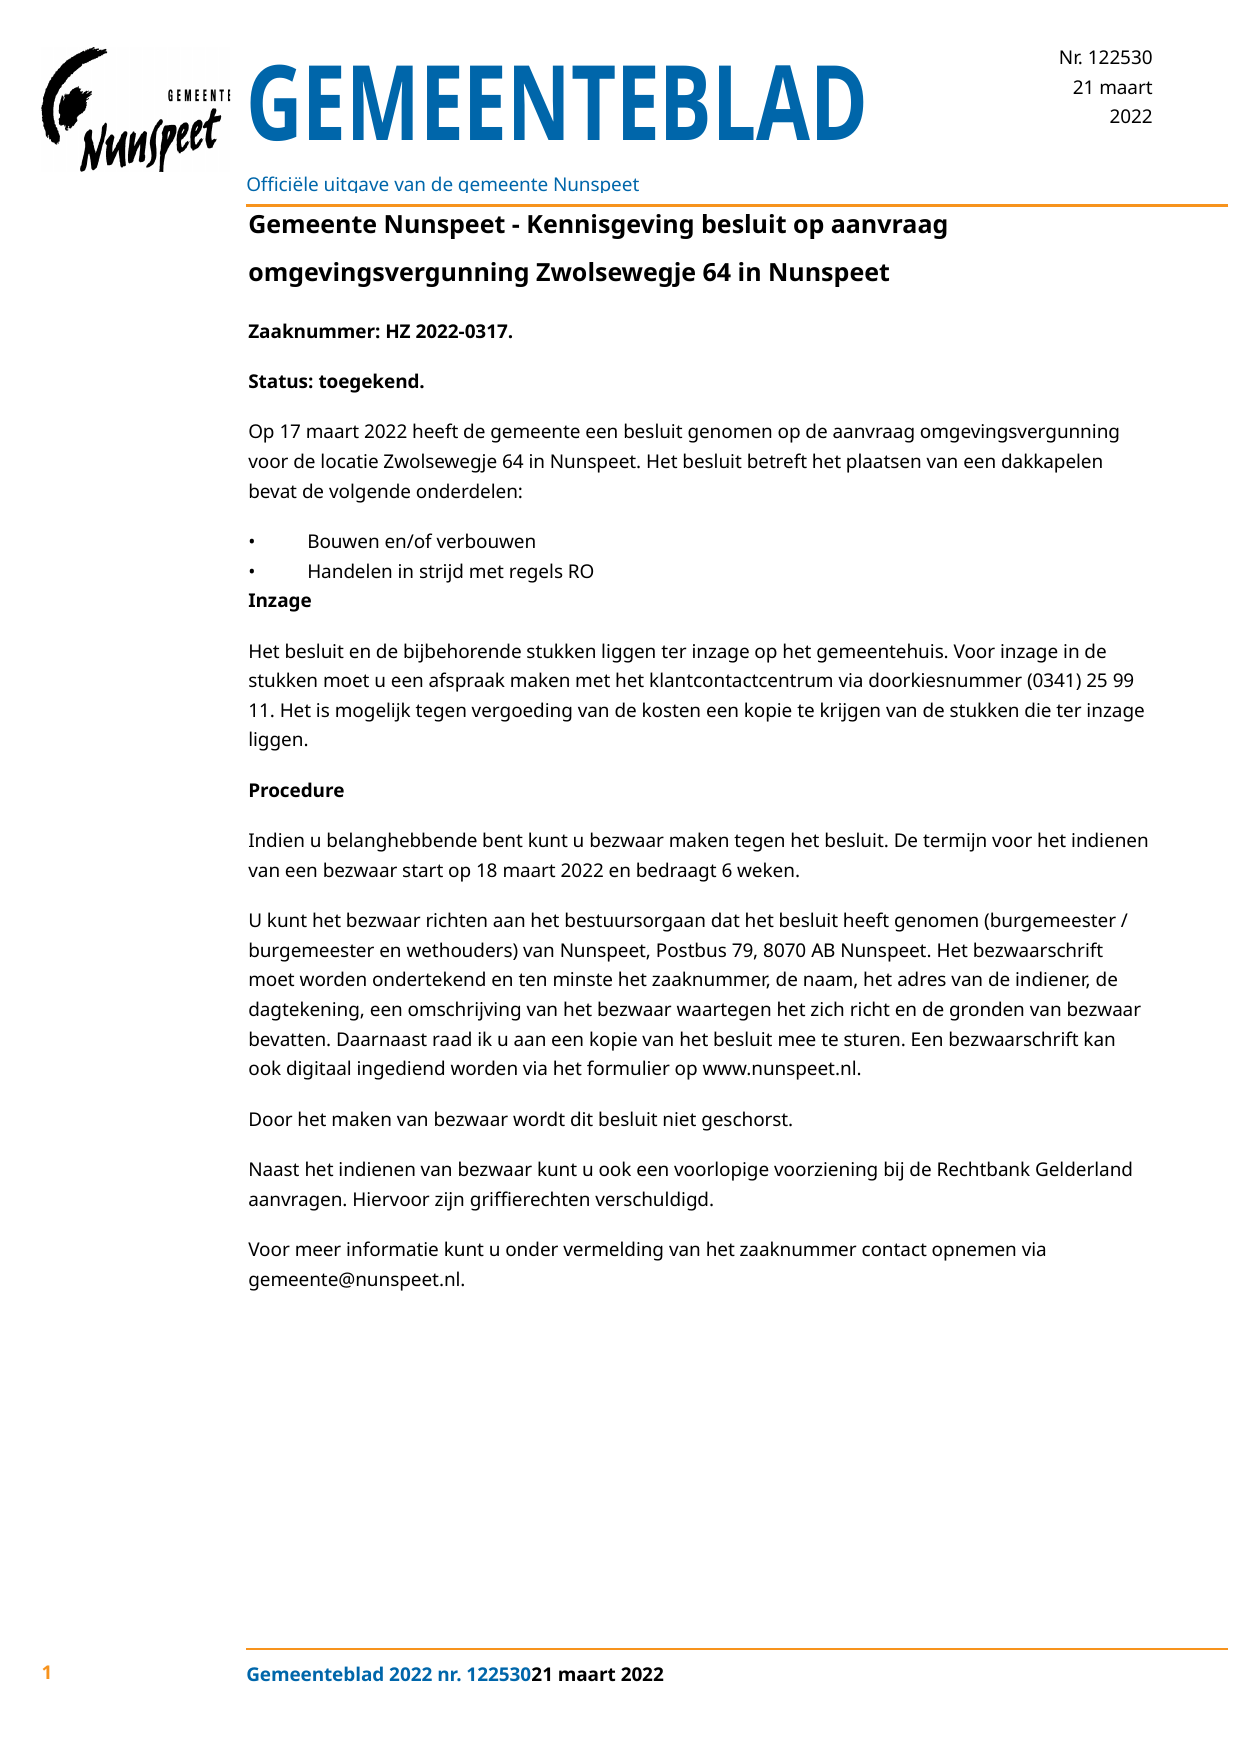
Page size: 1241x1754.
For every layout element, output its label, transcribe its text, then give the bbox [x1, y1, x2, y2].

text Procedure [248, 777, 1152, 803]
text Naast het indienen van bezwaar kunt u ook een voorlopige voorziening bij de Rechtbank Gelderland aanvragen. Hiervoor zijn griffierechten verschuldigd. [248, 1156, 1152, 1212]
text Zaaknummer: HZ 2022-0317. [248, 318, 1152, 344]
text Door het maken van bezwaar wordt dit besluit niet geschorst. [248, 1106, 1152, 1132]
text Indien u belanghebbende bent kunt u bezwaar maken tegen het besluit. De termijn voor het indienen van een bezwaar start op 18 maart 2022 en bedraagt 6 weken. [248, 827, 1152, 883]
list Handelen in strijd met regels RO [248, 558, 1152, 584]
text Voor meer informatie kunt u onder vermelding van het zaaknummer contact opnemen via gemeente@nunspeet.nl. [248, 1236, 1152, 1292]
text Op 17 maart 2022 heeft de gemeente een besluit genomen op de aanvraag omgevingsvergunning voor de locatie Zwolsewegje 64 in Nunspeet. Het besluit betreft het plaatsen van een dakkapelen bevat de volgende onderdelen: [248, 419, 1152, 504]
text Gemeente Nunspeet - Kennisgeving besluit op aanvraag omgevingsvergunning Zwolsewegje 64 in Nunspeet [248, 207, 1152, 288]
picture [41, 47, 231, 172]
text U kunt het bezwaar richten aan het bestuursorgaan dat het besluit heeft genomen (burgemeester / burgemeester en wethouders) van Nunspeet, Postbus 79, 8070 AB Nunspeet. Het bezwaarschrift moet worden ondertekend en ten minste het zaaknummer, de naam, het adres van de indiener, de dagtekening, een omschrijving van het bezwaar waartegen het zich richt en de gronden van bezwaar bevatten. Daarnaast raad ik u aan een kopie van het besluit mee te sturen. Een bezwaarschrift kan ook digitaal ingediend worden via het formulier op www.nunspeet.nl. [248, 907, 1152, 1081]
text Inzage [248, 587, 1152, 613]
text Status: toegekend. [248, 368, 1152, 394]
list Bouwen en/of verbouwen [248, 528, 1152, 554]
text Het besluit en de bijbehorende stukken liggen ter inzage op het gemeentehuis. Voor inzage in de stukken moet u een afspraak maken met het klantcontactcentrum via doorkiesnummer (0341) 25 99 11. Het is mogelijk tegen vergoeding van de kosten een kopie te krijgen van de stukken die ter inzage liggen. [248, 638, 1152, 752]
